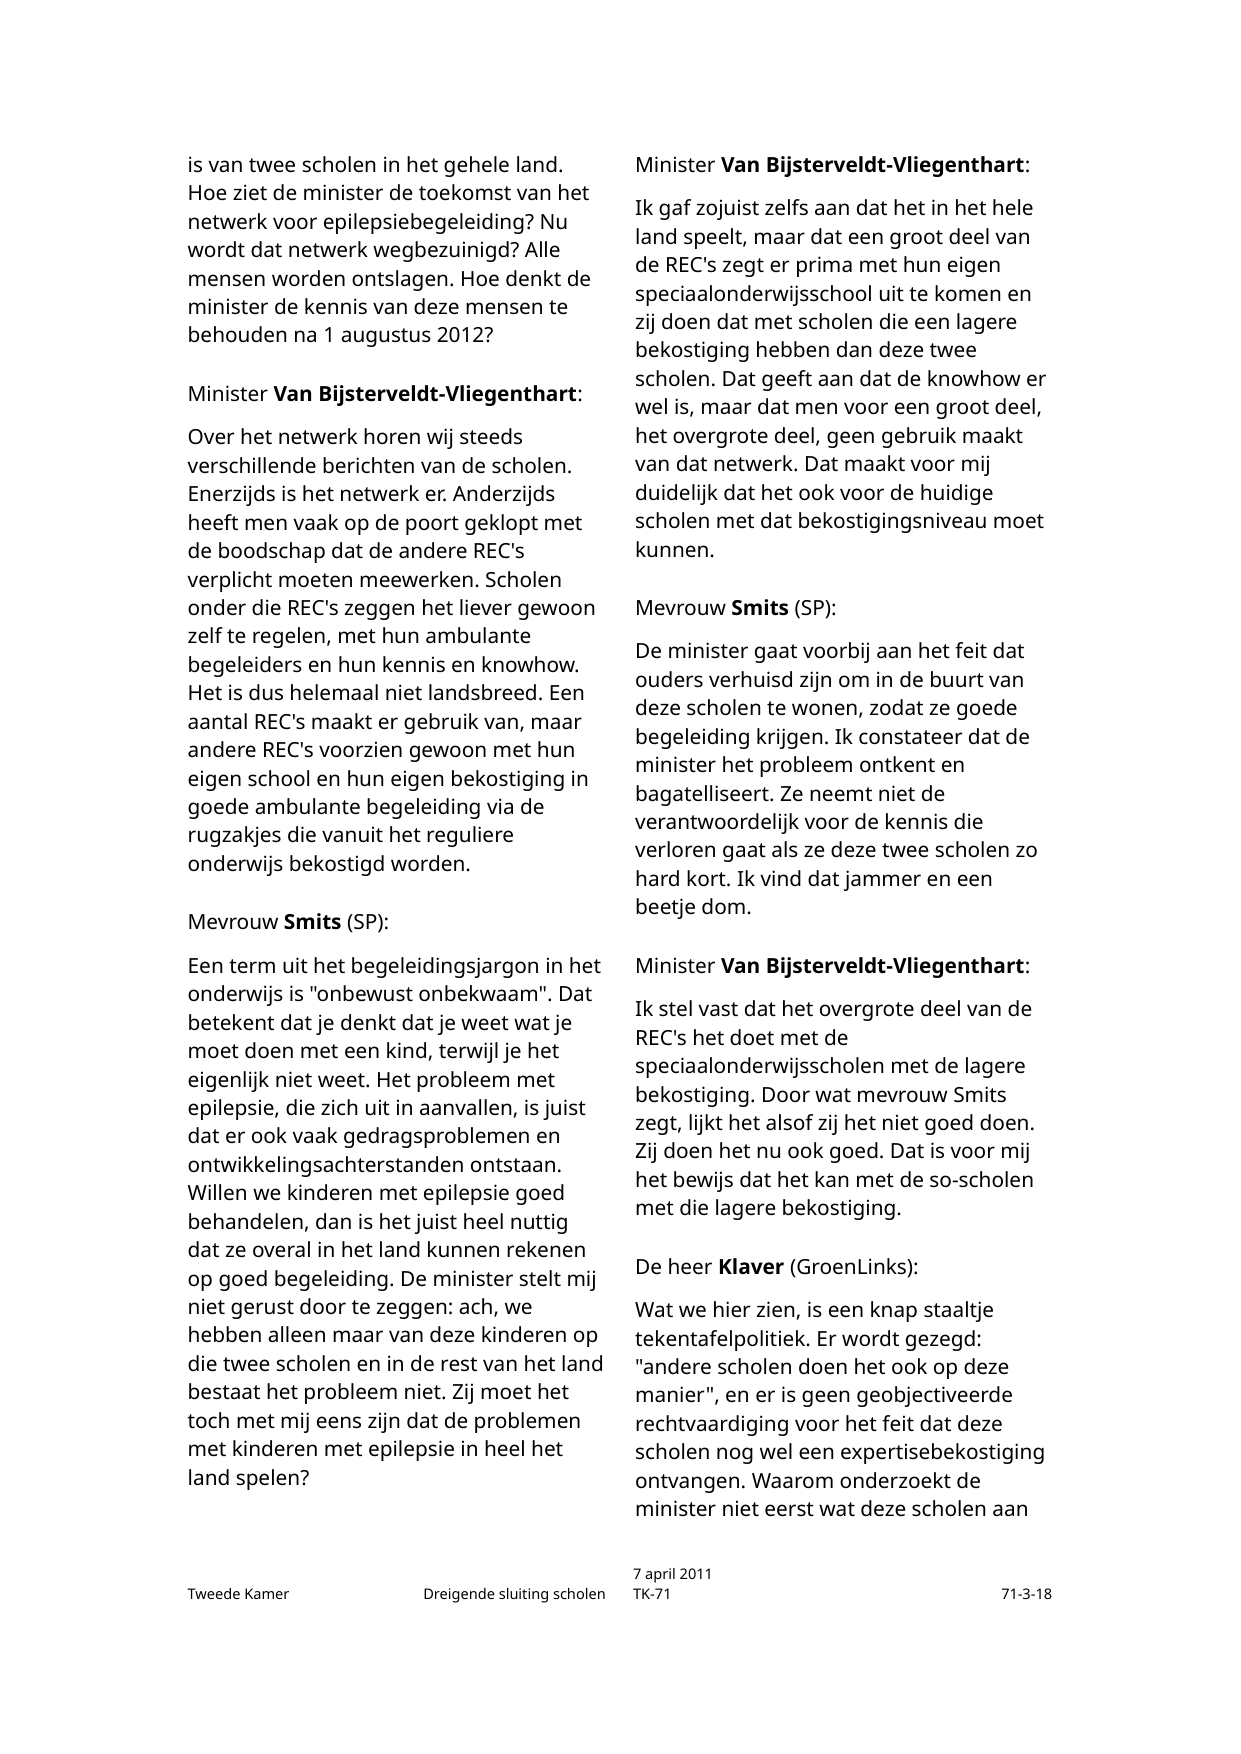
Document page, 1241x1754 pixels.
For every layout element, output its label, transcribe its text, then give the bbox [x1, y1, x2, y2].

text De minister gaat voorbij aan het feit dat ouders verhuisd zijn om in de buurt van deze scholen te wonen, zodat ze goede begeleiding krijgen. Ik constateer dat de minister het probleem ontkent en bagatelliseert. Ze neemt niet de verantwoordelijk voor de kennis die verloren gaat als ze deze twee scholen zo hard kort. Ik vind dat jammer en een beetje dom. [635, 637, 1053, 921]
text Ik gaf zojuist zelfs aan dat het in het hele land speelt, maar dat een groot deel van de REC's zegt er prima met hun eigen speciaalonderwijsschool uit te komen en zij doen dat met scholen die een lagere bekostiging hebben dan deze twee scholen. Dat geeft aan dat de knowhow er wel is, maar dat men voor een groot deel, het overgrote deel, geen gebruik maakt van dat netwerk. Dat maakt voor mij duidelijk dat het ook voor de huidige scholen met dat bekostigingsniveau moet kunnen. [635, 193, 1053, 563]
text is van twee scholen in het gehele land. Hoe ziet de minister de toekomst van het netwerk voor epilepsiebegeleiding? Nu wordt dat netwerk wegbezuinigd? Alle mensen worden ontslagen. Hoe denkt de minister de kennis van deze mensen te behouden na 1 augustus 2012? [187, 150, 605, 349]
text Minister Van Bijsterveldt-Vliegenthart: [187, 379, 605, 407]
text Wat we hier zien, is een knap staaltje tekentafelpolitiek. Er wordt gezegd: "andere scholen doen het ook op deze manier", en er is geen geobjectiveerde rechtvaardiging voor het feit dat deze scholen nog wel een expertisebekostiging ontvangen. Waarom onderzoekt de minister niet eerst wat deze scholen aan [635, 1295, 1053, 1523]
text Mevrouw Smits (SP): [635, 593, 1053, 622]
text Minister Van Bijsterveldt-Vliegenthart: [635, 150, 1053, 178]
text Over het netwerk horen wij steeds verschillende berichten van de scholen. Enerzijds is het netwerk er. Anderzijds heeft men vaak op de poort geklopt met de boodschap dat de andere REC's verplicht moeten meewerken. Scholen onder die REC's zeggen het liever gewoon zelf te regelen, met hun ambulante begeleiders en hun kennis en knowhow. Het is dus helemaal niet landsbreed. Een aantal REC's maakt er gebruik van, maar andere REC's voorzien gewoon met hun eigen school en hun eigen bekostiging in goede ambulante begeleiding via de rugzakjes die vanuit het reguliere onderwijs bekostigd worden. [187, 422, 605, 877]
text Minister Van Bijsterveldt-Vliegenthart: [635, 951, 1053, 979]
text De heer Klaver (GroenLinks): [635, 1252, 1053, 1280]
text Mevrouw Smits (SP): [187, 907, 605, 936]
text Ik stel vast dat het overgrote deel van de REC's het doet met de speciaalonderwijsscholen met de lagere bekostiging. Door wat mevrouw Smits zegt, lijkt het alsof zij het niet goed doen. Zij doen het nu ook goed. Dat is voor mij het bewijs dat het kan met de so-scholen met die lagere bekostiging. [635, 994, 1053, 1222]
text Een term uit het begeleidingsjargon in het onderwijs is "onbewust onbekwaam". Dat betekent dat je denkt dat je weet wat je moet doen met een kind, terwijl je het eigenlijk niet weet. Het probleem met epilepsie, die zich uit in aanvallen, is juist dat er ook vaak gedragsproblemen en ontwikkelingsachterstanden ontstaan. Willen we kinderen met epilepsie goed behandelen, dan is het juist heel nuttig dat ze overal in het land kunnen rekenen op goed begeleiding. De minister stelt mij niet gerust door te zeggen: ach, we hebben alleen maar van deze kinderen op die twee scholen en in de rest van het land bestaat het probleem niet. Zij moet het toch met mij eens zijn dat de problemen met kinderen met epilepsie in heel het land spelen? [187, 951, 605, 1491]
